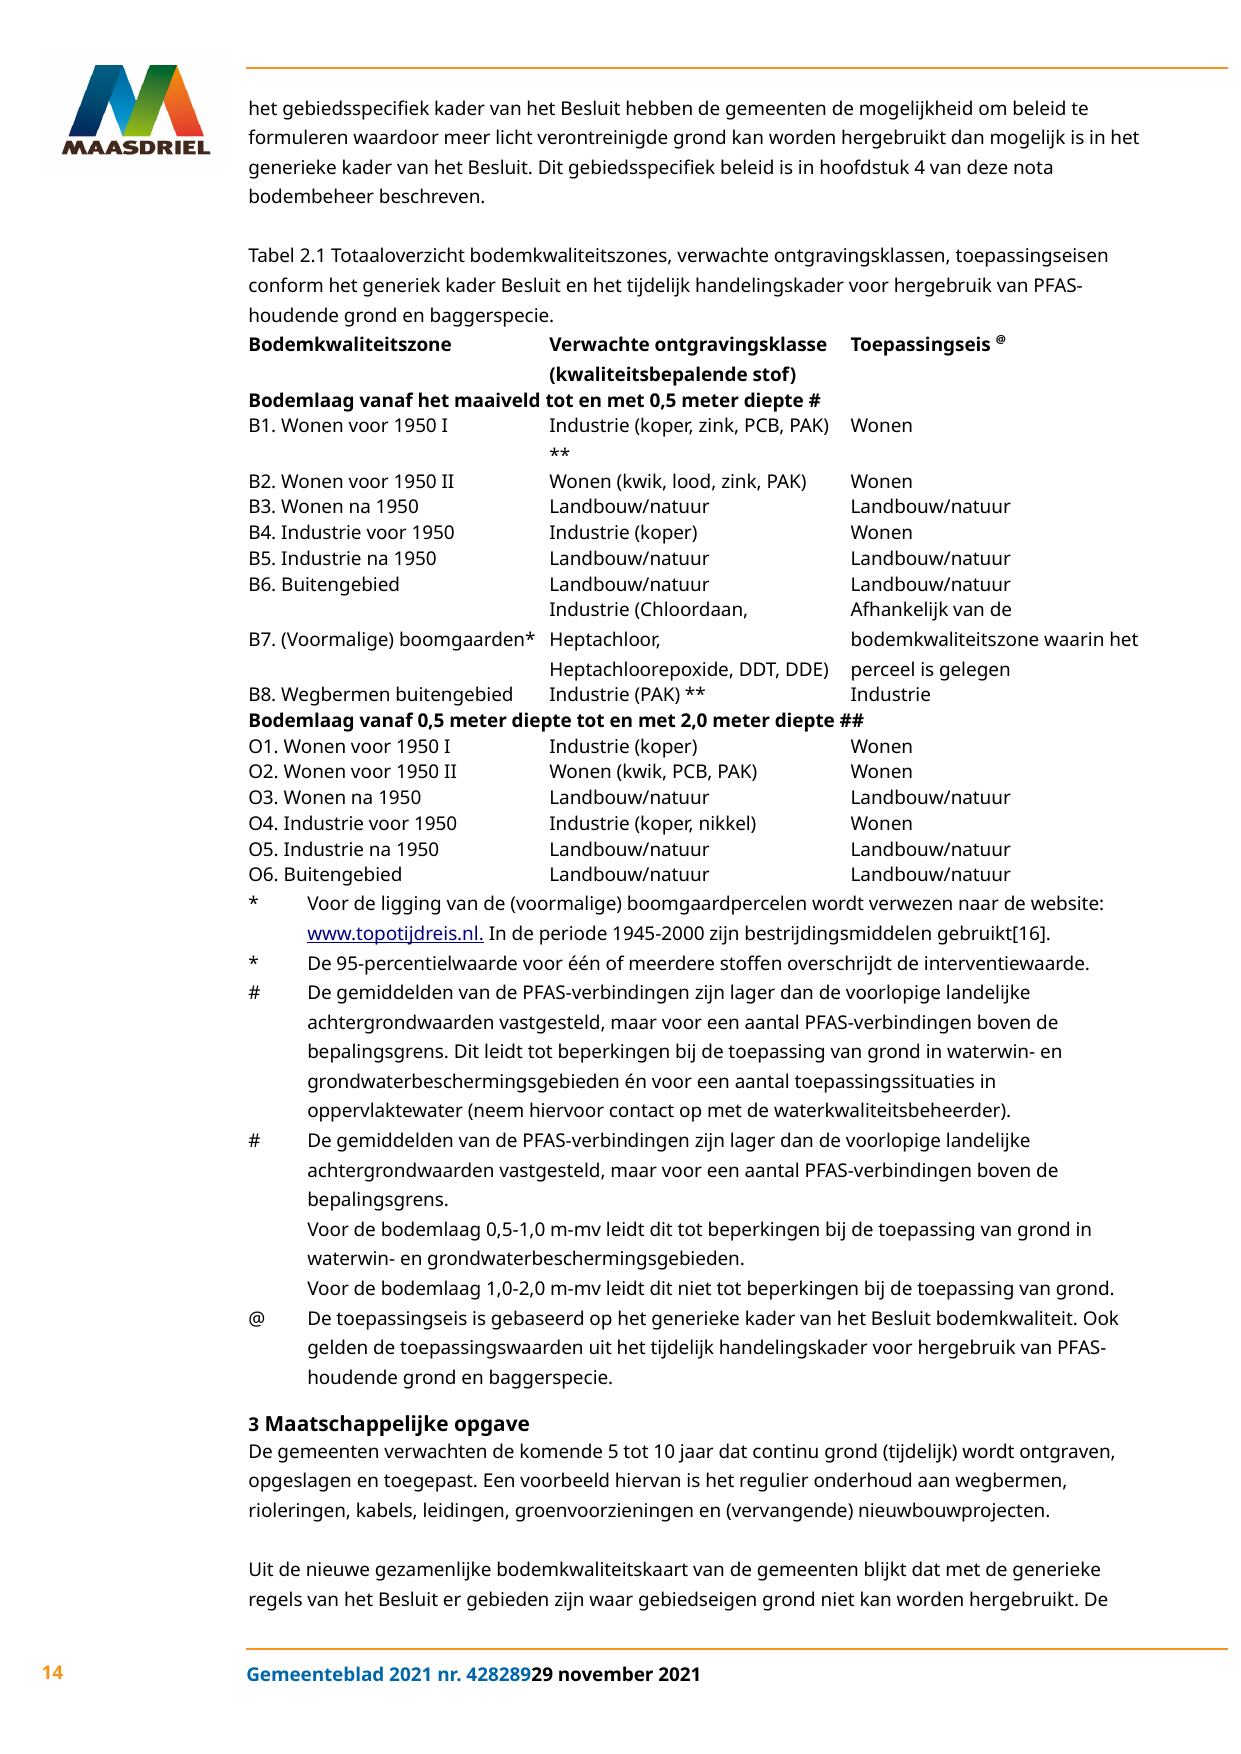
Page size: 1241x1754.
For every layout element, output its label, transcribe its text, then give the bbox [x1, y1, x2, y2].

picture [41, 47, 231, 172]
table_cell O4. Industrie voor 1950 [248, 810, 549, 836]
text De gemeenten verwachten de komende 5 tot 10 jaar dat continu grond (tijdelijk) wordt ontgraven, opgeslagen en toegepast. Een voorbeeld hiervan is het regulier onderhoud aan wegbermen, rioleringen, kabels, leidingen, groenvoorzieningen en (vervangende) nieuwbouwprojecten. [248, 1438, 1152, 1523]
text 3 Maatschappelijke opgave [248, 1409, 1152, 1438]
table_cell O5. Industrie na 1950 [248, 836, 549, 862]
table_cell Landbouw/natuur [850, 836, 1152, 862]
table_cell O3. Wonen na 1950 [248, 784, 549, 810]
table_cell Landbouw/natuur [850, 784, 1152, 810]
table_cell Wonen [850, 810, 1152, 836]
table_cell B8. Wegbermen buitengebied [248, 681, 549, 707]
table_cell Industrie [850, 681, 1152, 707]
table_cell B7. (Voormalige) boomgaarden* [248, 597, 549, 681]
list De gemiddelden van de PFAS-verbindingen zijn lager dan de voorlopige landelijke achtergrondwaarden vastgesteld, maar voor een aantal PFAS-verbindingen boven de bepalingsgrens. [248, 1127, 1152, 1212]
table_cell Industrie (koper, nikkel) [549, 810, 850, 836]
list Voor de ligging van de (voormalige) boomgaardpercelen wordt verwezen naar de website: www.topotijdreis.nl. In de periode 1945-2000 zijn bestrijdingsmiddelen gebruikt[16]. [248, 891, 1152, 946]
list Voor de bodemlaag 0,5-1,0 m-mv leidt dit tot beperkingen bij de toepassing van grond in waterwin- en grondwaterbeschermingsgebieden. [248, 1216, 1152, 1271]
table_cell Bodemlaag vanaf het maaiveld tot en met 0,5 meter diepte # [248, 387, 1152, 413]
table_cell Industrie (koper) [549, 733, 850, 759]
table_cell Industrie (PAK) ** [549, 681, 850, 707]
table_cell Landbouw/natuur [850, 571, 1152, 597]
table_cell Landbouw/natuur [549, 784, 850, 810]
table_cell O2. Wonen voor 1950 II [248, 759, 549, 784]
table_cell B4. Industrie voor 1950 [248, 519, 549, 545]
table_cell Wonen (kwik, lood, zink, PAK) [549, 468, 850, 494]
table_cell O6. Buitengebied [248, 862, 549, 887]
table_header Bodemkwaliteitszone [248, 332, 549, 387]
table_cell B5. Industrie na 1950 [248, 545, 549, 571]
text Tabel 2.1 Totaaloverzicht bodemkwaliteitszones, verwachte ontgravingsklassen, toepassingseisen conform het generiek kader Besluit en het tijdelijk handelingskader voor hergebruik van PFAS-houdende grond en baggerspecie. [248, 243, 1152, 328]
table_cell Landbouw/natuur [850, 545, 1152, 571]
list De toepassingseis is gebaseerd op het generieke kader van het Besluit bodemkwaliteit. Ook gelden de toepassingswaarden uit het tijdelijk handelingskader voor hergebruik van PFAS-houdende grond en baggerspecie. [248, 1305, 1152, 1389]
table_cell Landbouw/natuur [549, 545, 850, 571]
table_cell B3. Wonen na 1950 [248, 494, 549, 519]
table_cell Bodemlaag vanaf 0,5 meter diepte tot en met 2,0 meter diepte ## [248, 707, 1152, 733]
list De 95-percentielwaarde voor één of meerdere stoffen overschrijdt de interventiewaarde. [248, 950, 1152, 975]
table_cell Industrie (koper) [549, 519, 850, 545]
table_cell B2. Wonen voor 1950 II [248, 468, 549, 494]
table_cell Wonen [850, 733, 1152, 759]
table_cell Industrie (Chloordaan, Heptachloor, Heptachloorepoxide, DDT, DDE) [549, 597, 850, 681]
table_cell Landbouw/natuur [549, 571, 850, 597]
table_cell B1. Wonen voor 1950 I [248, 413, 549, 468]
text Uit de nieuwe gezamenlijke bodemkwaliteitskaart van de gemeenten blijkt dat met de generieke regels van het Besluit er gebieden zijn waar gebiedseigen grond niet kan worden hergebruikt. De [248, 1556, 1152, 1612]
list Voor de bodemlaag 1,0-2,0 m-mv leidt dit niet tot beperkingen bij de toepassing van grond. [248, 1275, 1152, 1301]
table_cell Landbouw/natuur [549, 862, 850, 887]
table_cell Landbouw/natuur [850, 862, 1152, 887]
table_cell Landbouw/natuur [850, 494, 1152, 519]
table_cell Landbouw/natuur [549, 494, 850, 519]
text het gebiedsspecifiek kader van het Besluit hebben de gemeenten de mogelijkheid om beleid te formuleren waardoor meer licht verontreinigde grond kan worden hergebruikt dan mogelijk is in het generieke kader van het Besluit. Dit gebiedsspecifiek beleid is in hoofdstuk 4 van deze nota bodembeheer beschreven. [248, 95, 1152, 209]
table_cell O1. Wonen voor 1950 I [248, 733, 549, 759]
table_cell Wonen [850, 413, 1152, 468]
table_cell Wonen [850, 519, 1152, 545]
table_cell Afhankelijk van de bodemkwaliteitszone waarin het perceel is gelegen [850, 597, 1152, 681]
list De gemiddelden van de PFAS-verbindingen zijn lager dan de voorlopige landelijke achtergrondwaarden vastgesteld, maar voor een aantal PFAS-verbindingen boven de bepalingsgrens. Dit leidt tot beperkingen bij de toepassing van grond in waterwin- en grondwaterbeschermingsgebieden én voor een aantal toepassingssituaties in oppervlaktewater (neem hiervoor contact op met de waterkwaliteitsbeheerder). [248, 979, 1152, 1123]
table_cell Landbouw/natuur [549, 836, 850, 862]
table_cell Industrie (koper, zink, PCB, PAK) ** [549, 413, 850, 468]
table_header Toepassingseis @ [850, 332, 1152, 387]
table_cell Wonen [850, 759, 1152, 784]
table_cell Wonen (kwik, PCB, PAK) [549, 759, 850, 784]
table_cell B6. Buitengebied [248, 571, 549, 597]
table_cell Wonen [850, 468, 1152, 494]
table_header Verwachte ontgravingsklasse (kwaliteitsbepalende stof) [549, 332, 850, 387]
